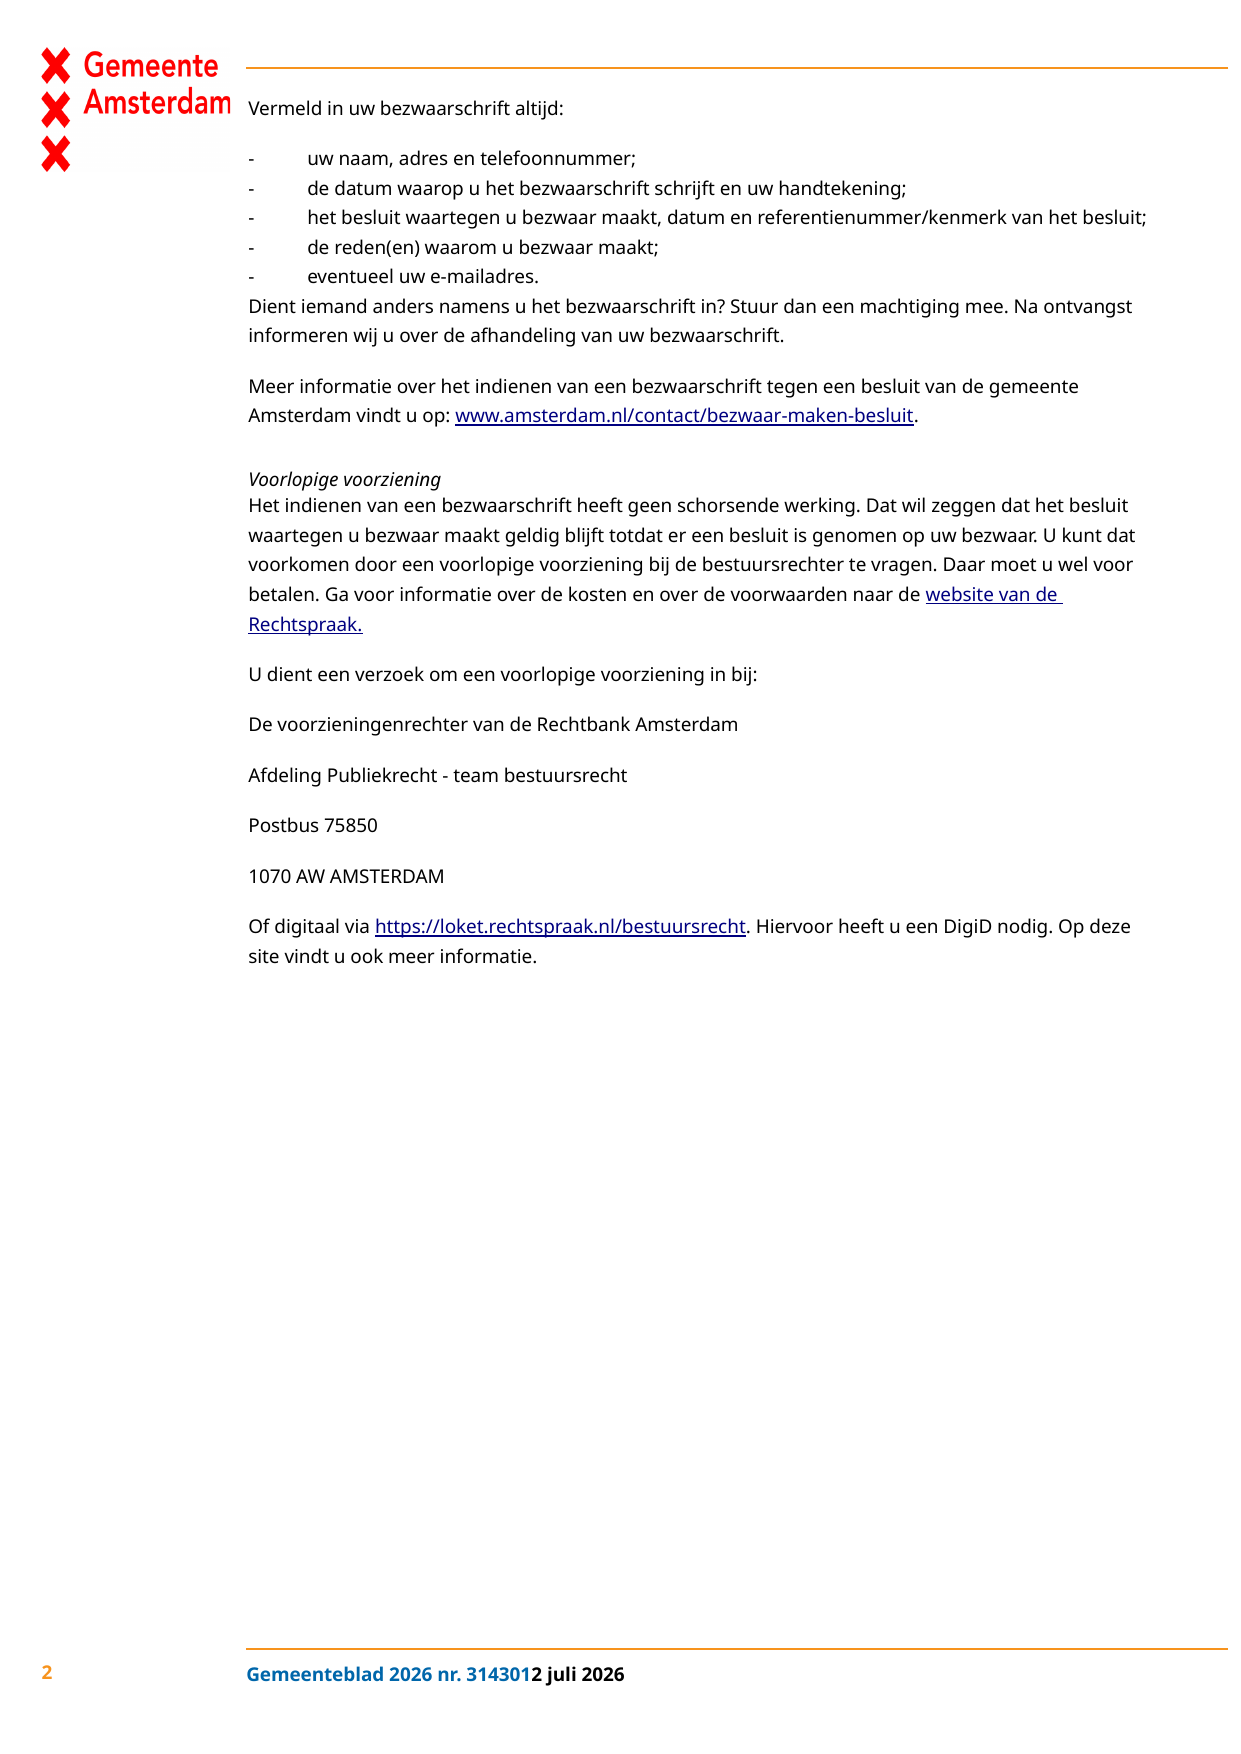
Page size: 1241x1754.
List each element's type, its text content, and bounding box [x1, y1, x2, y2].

text Het indienen van een bezwaarschrift heeft geen schorsende werking. Dat wil zeggen dat het besluit waartegen u bezwaar maakt geldig blijft totdat er een besluit is genomen op uw bezwaar. U kunt dat voorkomen door een voorlopige voorziening bij de bestuursrechter te vragen. Daar moet u wel voor betalen. Ga voor informatie over de kosten en over de voorwaarden naar de website van de Rechtspraak. [248, 492, 1152, 636]
text Afdeling Publiekrecht - team bestuursrecht [248, 762, 1152, 788]
text Dient iemand anders namens u het bezwaarschrift in? Stuur dan een machtiging mee. Na ontvangst informeren wij u over de afhandeling van uw bezwaarschrift. [248, 293, 1152, 348]
list de datum waarop u het bezwaarschrift schrijft en uw handtekening; [248, 175, 1152, 201]
text Postbus 75850 [248, 812, 1152, 838]
text Vermeld in uw bezwaarschrift altijd: [248, 95, 1152, 121]
picture [41, 47, 231, 172]
text De voorzieningenrechter van de Rechtbank Amsterdam [248, 712, 1152, 737]
text Meer informatie over het indienen van een bezwaarschrift tegen een besluit van de gemeente Amsterdam vindt u op: www.amsterdam.nl/contact/bezwaar-maken-besluit. [248, 373, 1152, 428]
text 1070 AW AMSTERDAM [248, 863, 1152, 888]
text Of digitaal via https://loket.rechtspraak.nl/bestuursrecht. Hiervoor heeft u een DigiD nodig. Op deze site vindt u ook meer informatie. [248, 913, 1152, 968]
text Voorlopige voorziening [248, 467, 1152, 492]
list de reden(en) waarom u bezwaar maakt; [248, 234, 1152, 260]
list uw naam, adres en telefoonnummer; [248, 145, 1152, 171]
text U dient een verzoek om een voorlopige voorziening in bij: [248, 661, 1152, 687]
list eventueel uw e-mailadres. [248, 263, 1152, 289]
list het besluit waartegen u bezwaar maakt, datum en referentienummer/kenmerk van het besluit; [248, 204, 1152, 230]
